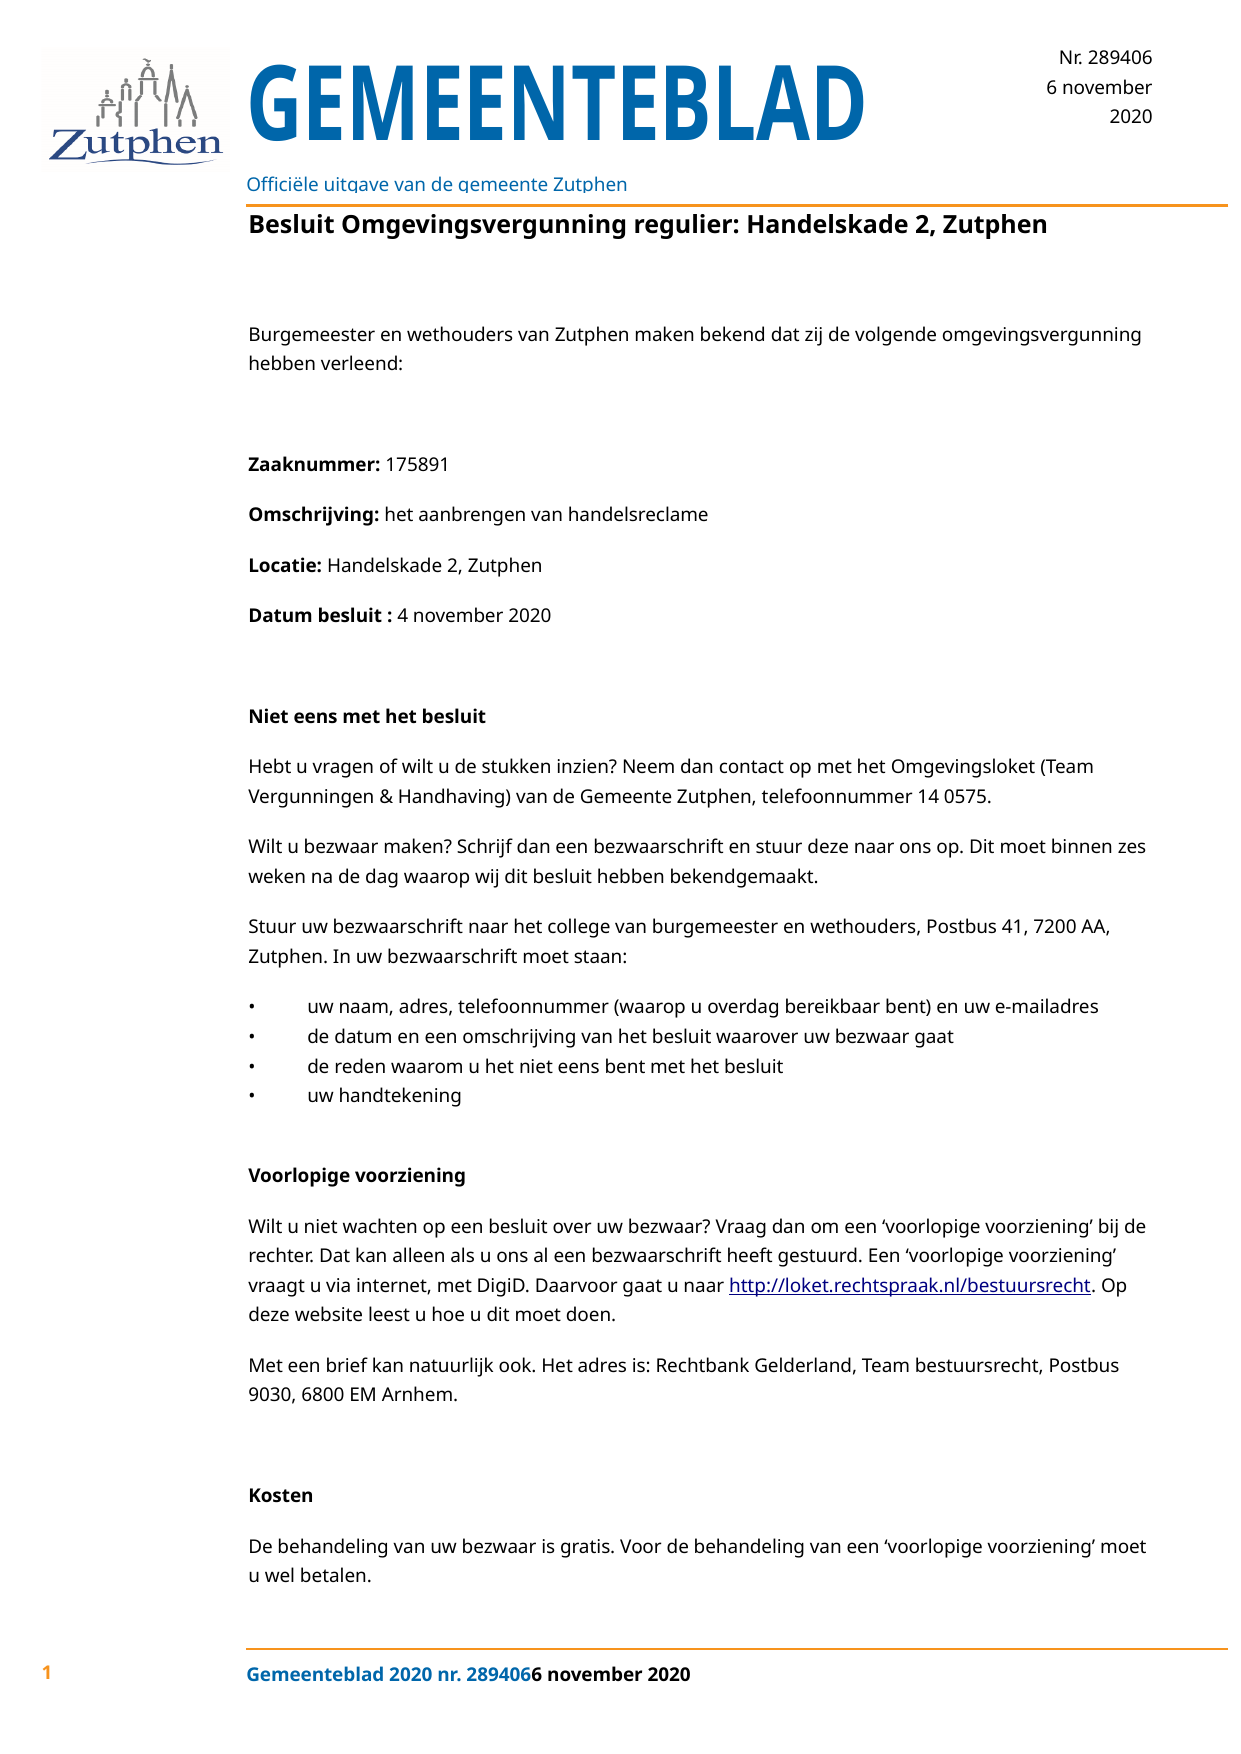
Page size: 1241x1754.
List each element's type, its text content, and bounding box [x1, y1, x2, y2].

list de datum en een omschrijving van het besluit waarover uw bezwaar gaat [248, 1023, 1152, 1049]
text Zaaknummer: 175891 [248, 451, 1152, 477]
text Kosten [248, 1482, 1152, 1508]
text Stuur uw bezwaarschrift naar het college van burgemeester en wethouders, Postbus 41, 7200 AA, Zutphen. In uw bezwaarschrift moet staan: [248, 914, 1152, 969]
text Met een brief kan natuurlijk ook. Het adres is: Rechtbank Gelderland, Team bestuursrecht, Postbus 9030, 6800 EM Arnhem. [248, 1352, 1152, 1407]
text Wilt u bezwaar maken? Schrijf dan een bezwaarschrift en stuur deze naar ons op. Dit moet binnen zes weken na de dag waarop wij dit besluit hebben bekendgemaakt. [248, 834, 1152, 889]
text Wilt u niet wachten op een besluit over uw bezwaar? Vraag dan om een ‘voorlopige voorziening’ bij de rechter. Dat kan alleen als u ons al een bezwaarschrift heeft gestuurd. Een ‘voorlopige voorziening’ vraagt u via internet, met DigiD. Daarvoor gaat u naar http://loket.rechtspraak.nl/bestuursrecht. Op deze website leest u hoe u dit moet doen. [248, 1213, 1152, 1327]
text Besluit Omgevingsvergunning regulier: Handelskade 2, Zutphen [248, 207, 1152, 241]
text Hebt u vragen of wilt u de stukken inzien? Neem dan contact op met het Omgevingsloket (Team Vergunningen & Handhaving) van de Gemeente Zutphen, telefoonnummer 14 0575. [248, 754, 1152, 809]
list uw handtekening [248, 1082, 1152, 1108]
picture [41, 47, 231, 172]
text Datum besluit : 4 november 2020 [248, 602, 1152, 628]
text Omschrijving: het aanbrengen van handelsreclame [248, 502, 1152, 527]
text De behandeling van uw bezwaar is gratis. Voor de behandeling van een ‘voorlopige voorziening’ moet u wel betalen. [248, 1533, 1152, 1588]
text Burgemeester en wethouders van Zutphen maken bekend dat zij de volgende omgevingsvergunning hebben verleend: [248, 321, 1152, 376]
text Voorlopige voorziening [248, 1162, 1152, 1188]
text Niet eens met het besluit [248, 703, 1152, 729]
list uw naam, adres, telefoonnummer (waarop u overdag bereikbaar bent) en uw e-mailadres [248, 994, 1152, 1019]
text Locatie: Handelskade 2, Zutphen [248, 552, 1152, 578]
list de reden waarom u het niet eens bent met het besluit [248, 1053, 1152, 1078]
